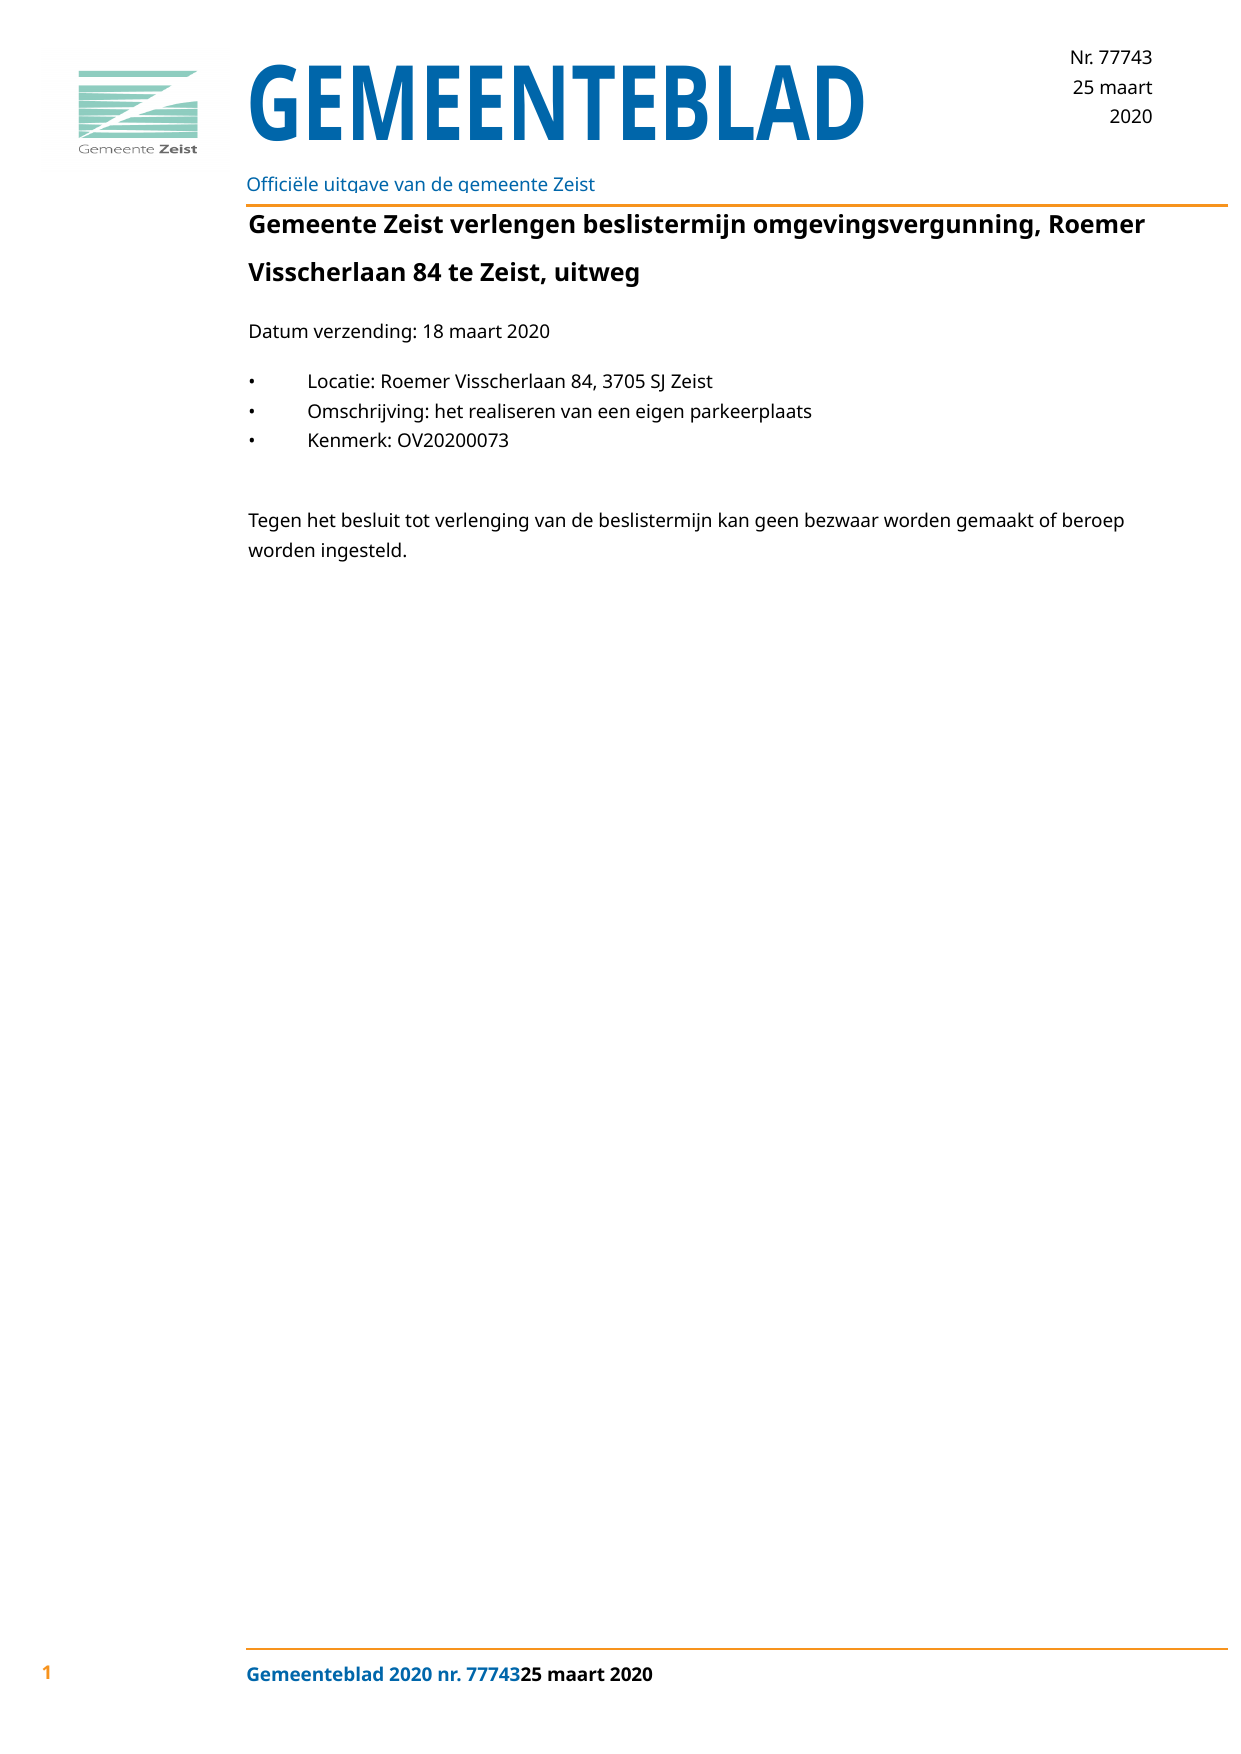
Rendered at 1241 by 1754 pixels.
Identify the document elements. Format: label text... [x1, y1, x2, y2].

list Kenmerk: OV20200073 [248, 427, 1152, 453]
list Locatie: Roemer Visscherlaan 84, 3705 SJ Zeist [248, 368, 1152, 394]
text Gemeente Zeist verlengen beslistermijn omgevingsvergunning, Roemer Visscherlaan 84 te Zeist, uitweg [248, 207, 1152, 288]
picture [41, 47, 231, 172]
list Omschrijving: het realiseren van een eigen parkeerplaats [248, 398, 1152, 424]
text Datum verzending: 18 maart 2020 [248, 318, 1152, 344]
text Tegen het besluit tot verlenging van de beslistermijn kan geen bezwaar worden gemaakt of beroep worden ingesteld. [248, 507, 1152, 563]
